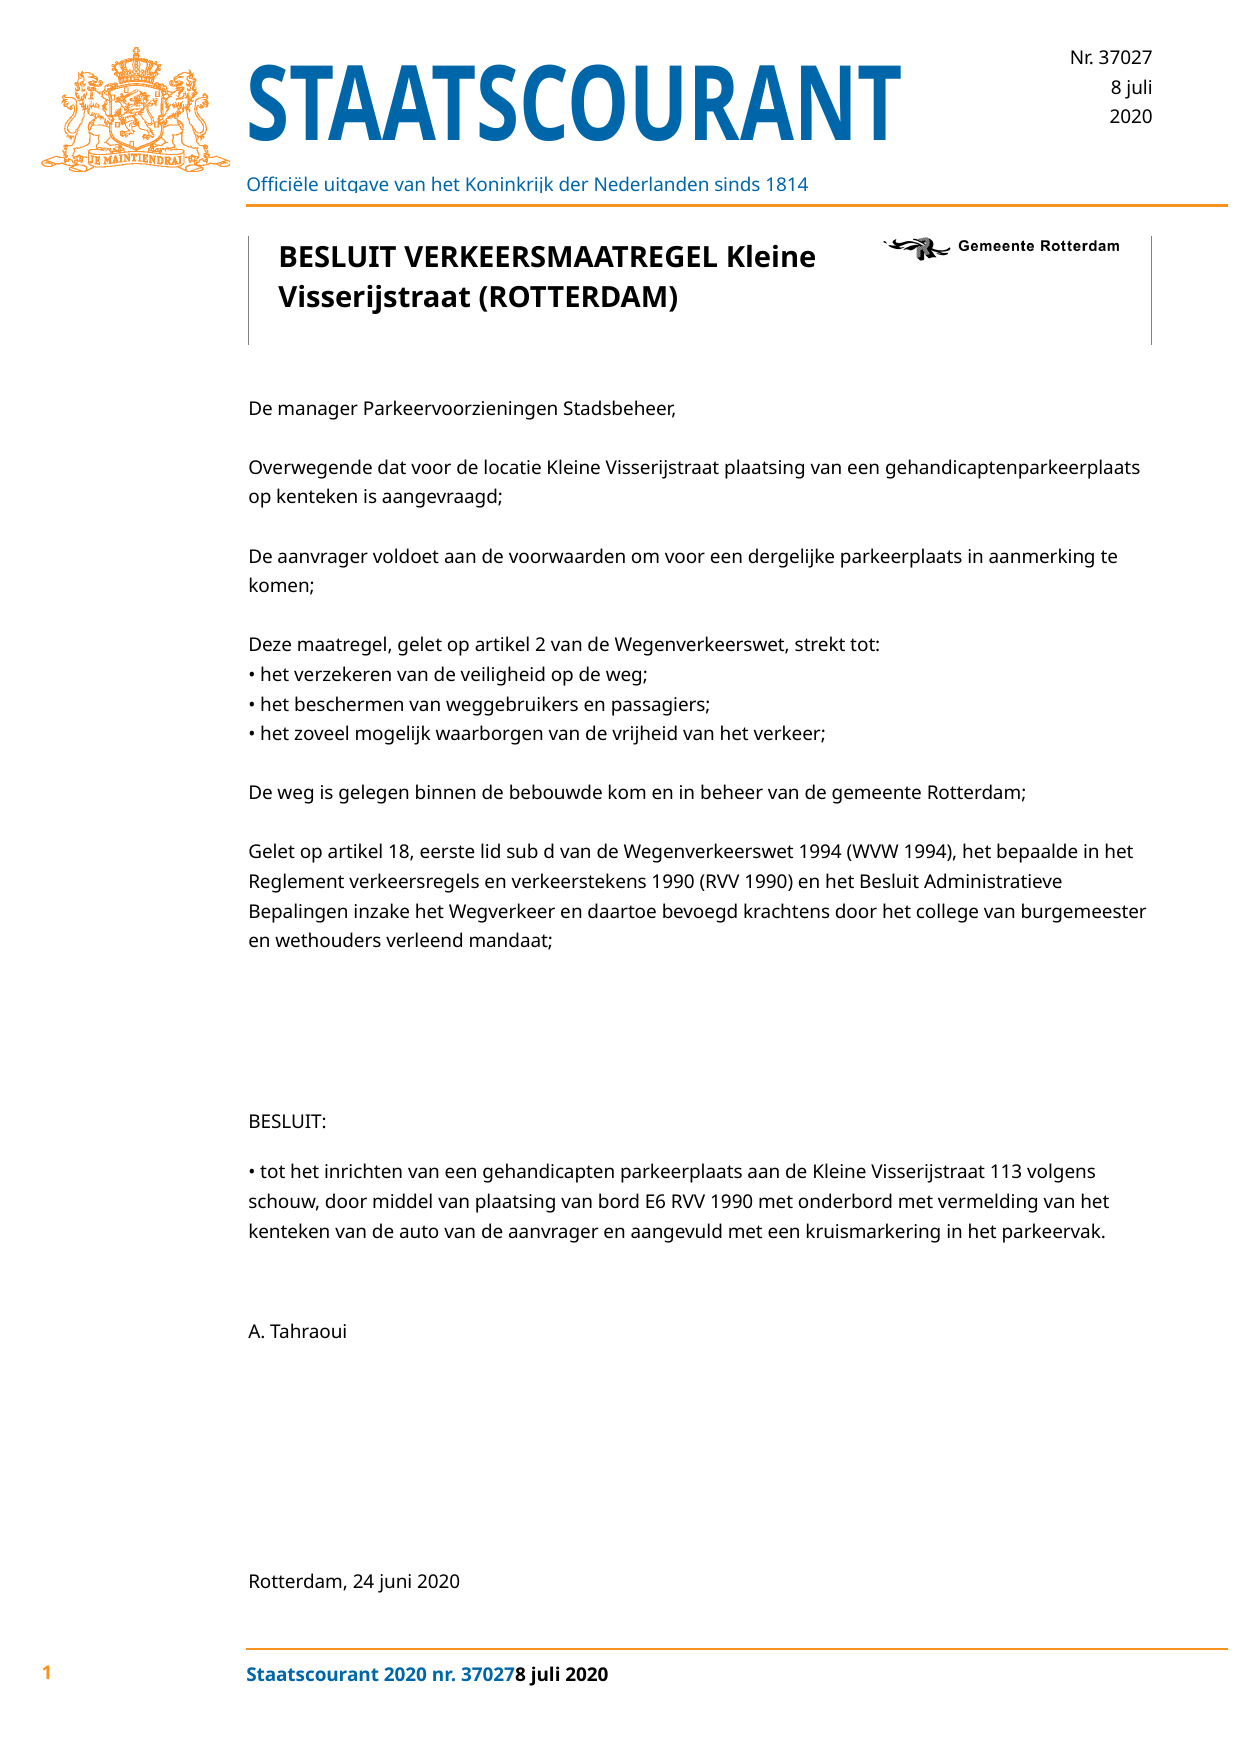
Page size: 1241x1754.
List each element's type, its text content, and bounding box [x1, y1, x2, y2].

text Deze maatregel, gelet op artikel 2 van de Wegenverkeerswet, strekt tot: [248, 632, 1152, 657]
text De weg is gelegen binnen de bebouwde kom en in beheer van de gemeente Rotterdam; [248, 779, 1152, 805]
table_header [850, 236, 1151, 345]
text A. Tahraoui [248, 1319, 1152, 1344]
picture [882, 236, 1119, 261]
text • tot het inrichten van een gehandicapten parkeerplaats aan de Kleine Visserijstraat 113 volgens schouw, door middel van plaatsing van bord E6 RVV 1990 met onderbord met vermelding van het kenteken van de auto van de aanvrager en aangevuld met een kruismarkering in het parkeervak. [248, 1159, 1152, 1244]
text BESLUIT: [248, 1108, 1152, 1134]
text Gelet op artikel 18, eerste lid sub d van de Wegenverkeerswet 1994 (WVW 1994), het bepaalde in het Reglement verkeersregels en verkeerstekens 1990 (RVV 1990) en het Besluit Administratieve Bepalingen inzake het Wegverkeer en daartoe bevoegd krachtens door het college van burgemeester en wethouders verleend mandaat; [248, 839, 1152, 953]
text • het beschermen van weggebruikers en passagiers; [248, 691, 1152, 717]
picture [41, 47, 231, 172]
text Overwegende dat voor de locatie Kleine Visserijstraat plaatsing van een gehandicaptenparkeerplaats op kenteken is aangevraagd; [248, 454, 1152, 509]
text • het zoveel mogelijk waarborgen van de vrijheid van het verkeer; [248, 720, 1152, 746]
table_header BESLUIT VERKEERSMAATREGEL Kleine Visserijstraat (ROTTERDAM) [249, 236, 850, 345]
text Rotterdam, 24 juni 2020 [248, 1568, 1152, 1594]
text • het verzekeren van de veiligheid op de weg; [248, 661, 1152, 687]
text De aanvrager voldoet aan de voorwaarden om voor een dergelijke parkeerplaats in aanmerking te komen; [248, 543, 1152, 598]
text De manager Parkeervoorzieningen Stadsbeheer, [248, 395, 1152, 421]
